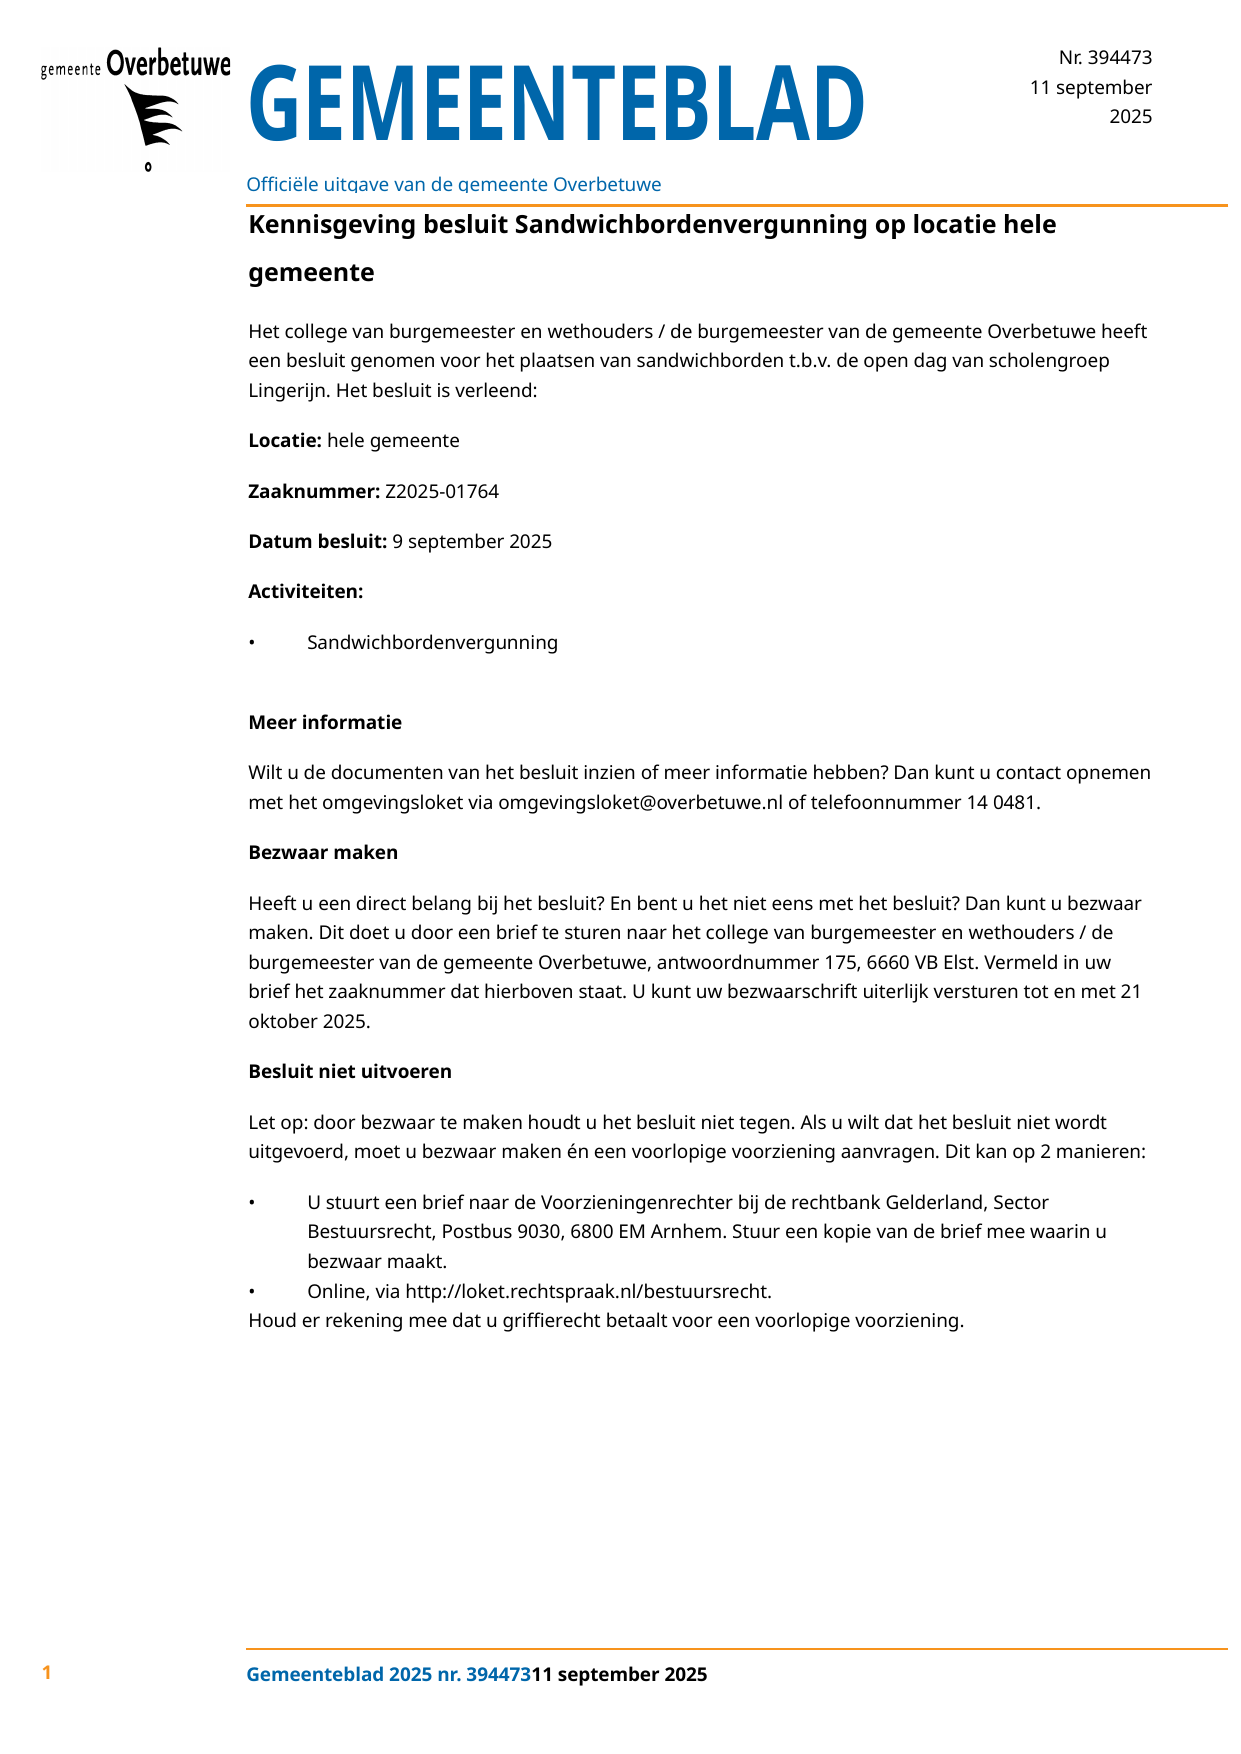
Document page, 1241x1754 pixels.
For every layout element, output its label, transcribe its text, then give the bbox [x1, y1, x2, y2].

picture [41, 47, 231, 172]
text Let op: door bezwaar te maken houdt u het besluit niet tegen. Als u wilt dat het besluit niet wordt uitgevoerd, moet u bezwaar maken én een voorlopige voorziening aanvragen. Dit kan op 2 manieren: [248, 1109, 1152, 1164]
text Houd er rekening mee dat u griffierecht betaalt voor een voorlopige voorziening. [248, 1307, 1152, 1333]
list Online, via http://loket.rechtspraak.nl/bestuursrecht. [248, 1278, 1152, 1304]
text Zaaknummer: Z2025-01764 [248, 478, 1152, 504]
text Activiteiten: [248, 579, 1152, 604]
text Wilt u de documenten van het besluit inzien of meer informatie hebben? Dan kunt u contact opnemen met het omgevingsloket via omgevingsloket@overbetuwe.nl of telefoonnummer 14 0481. [248, 759, 1152, 815]
text Datum besluit: 9 september 2025 [248, 528, 1152, 554]
text Locatie: hele gemeente [248, 427, 1152, 453]
text Besluit niet uitvoeren [248, 1059, 1152, 1084]
list U stuurt een brief naar de Voorzieningenrechter bij de rechtbank Gelderland, Sector Bestuursrecht, Postbus 9030, 6800 EM Arnhem. Stuur een kopie van de brief mee waarin u bezwaar maakt. [248, 1189, 1152, 1274]
text Bezwaar maken [248, 839, 1152, 865]
text Kennisgeving besluit Sandwichbordenvergunning op locatie hele gemeente [248, 207, 1152, 288]
text Het college van burgemeester en wethouders / de burgemeester van de gemeente Overbetuwe heeft een besluit genomen voor het plaatsen van sandwichborden t.b.v. de open dag van scholengroep Lingerijn. Het besluit is verleend: [248, 318, 1152, 403]
list Sandwichbordenvergunning [248, 629, 1152, 655]
text Meer informatie [248, 709, 1152, 735]
text Heeft u een direct belang bij het besluit? En bent u het niet eens met het besluit? Dan kunt u bezwaar maken. Dit doet u door een brief te sturen naar het college van burgemeester en wethouders / de burgemeester van de gemeente Overbetuwe, antwoordnummer 175, 6660 VB Elst. Vermeld in uw brief het zaaknummer dat hierboven staat. U kunt uw bezwaarschrift uiterlijk versturen tot en met 21 oktober 2025. [248, 890, 1152, 1034]
